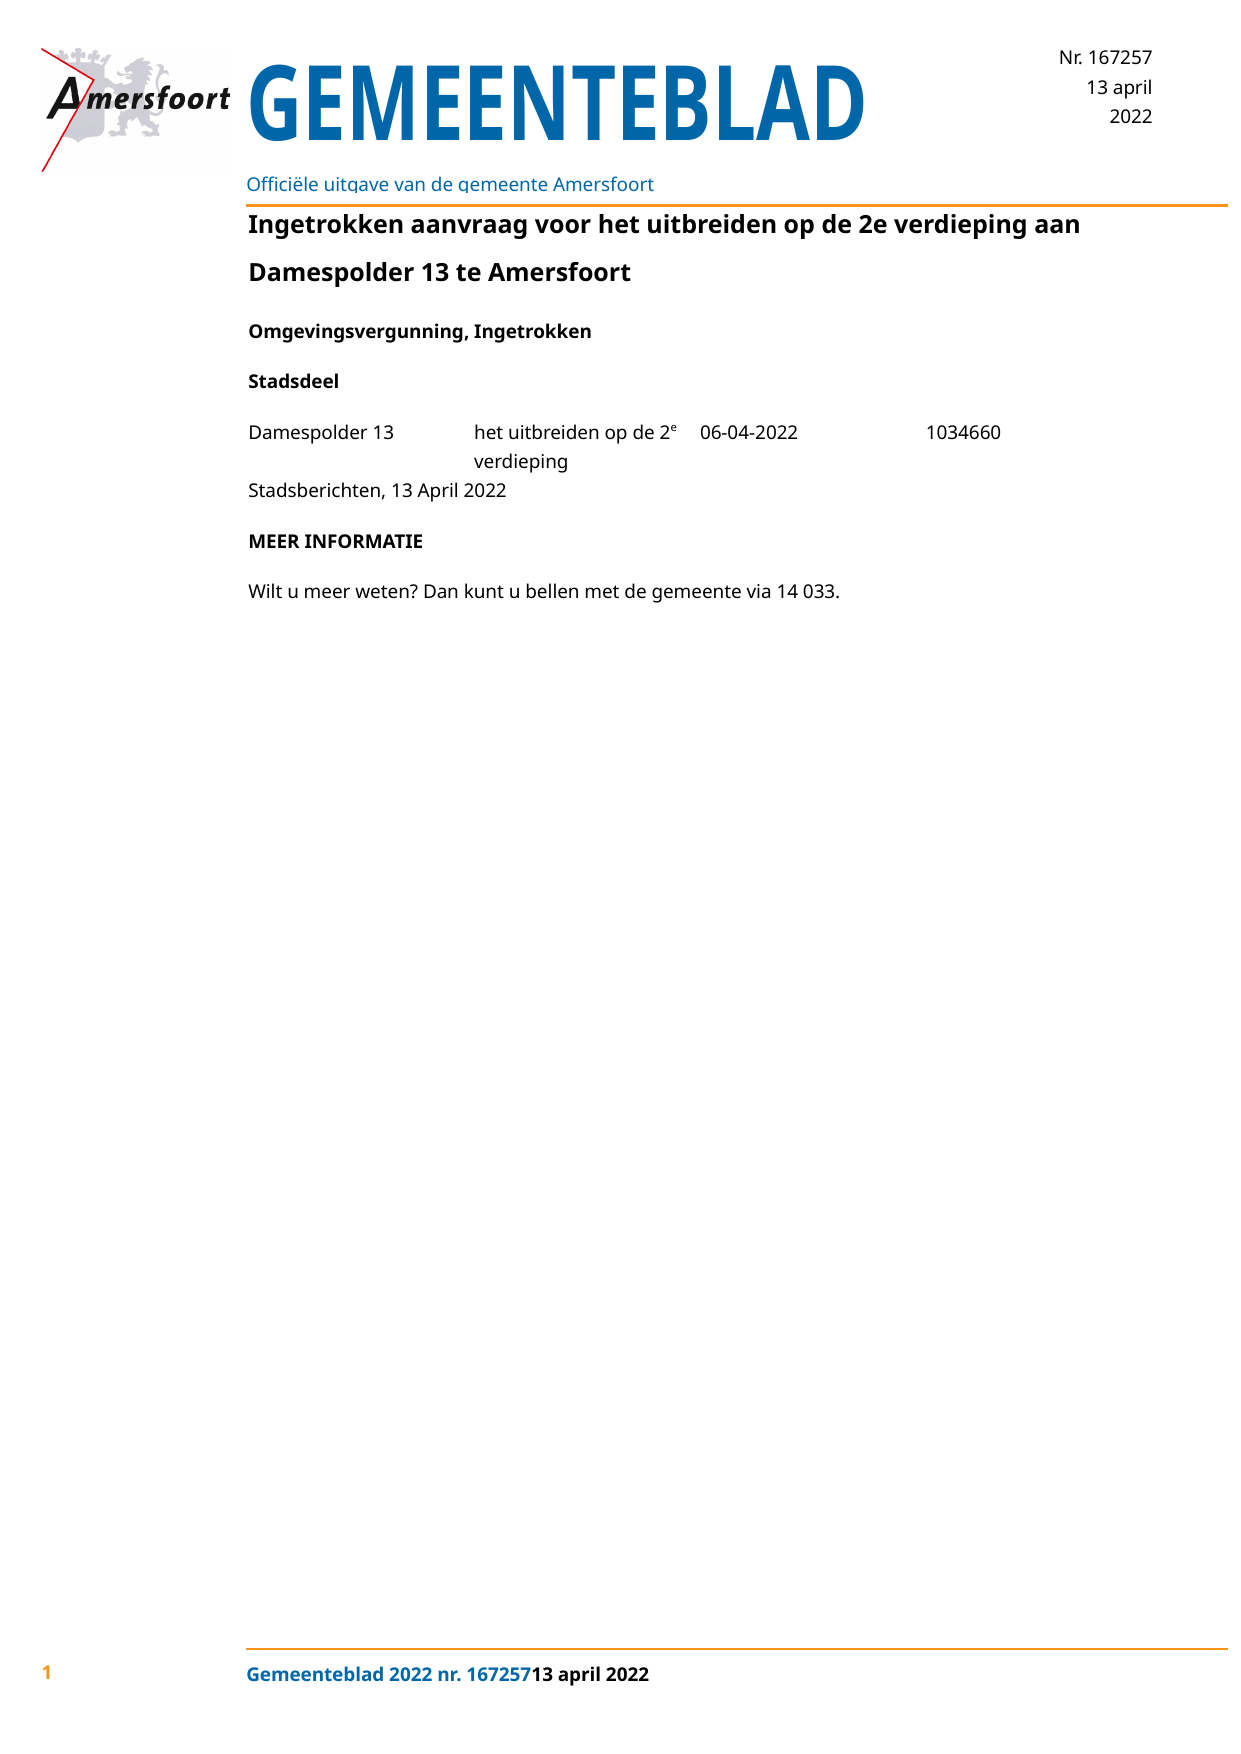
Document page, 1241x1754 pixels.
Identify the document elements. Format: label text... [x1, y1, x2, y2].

table_header het uitbreiden op de 2e verdieping [474, 419, 700, 474]
text Omgevingsvergunning, Ingetrokken [248, 318, 1152, 344]
picture [41, 47, 231, 172]
table_header Damespolder 13 [248, 419, 474, 474]
text Ingetrokken aanvraag voor het uitbreiden op de 2e verdieping aan Damespolder 13 te Amersfoort [248, 207, 1152, 288]
text MEER INFORMATIE [248, 528, 1152, 553]
table_header 1034660 [926, 419, 1152, 474]
text Stadsdeel [248, 368, 1152, 394]
table_header 06-04-2022 [700, 419, 926, 474]
text Wilt u meer weten? Dan kunt u bellen met de gemeente via 14 033. [248, 578, 1152, 604]
text Stadsberichten, 13 April 2022 [248, 477, 1152, 503]
